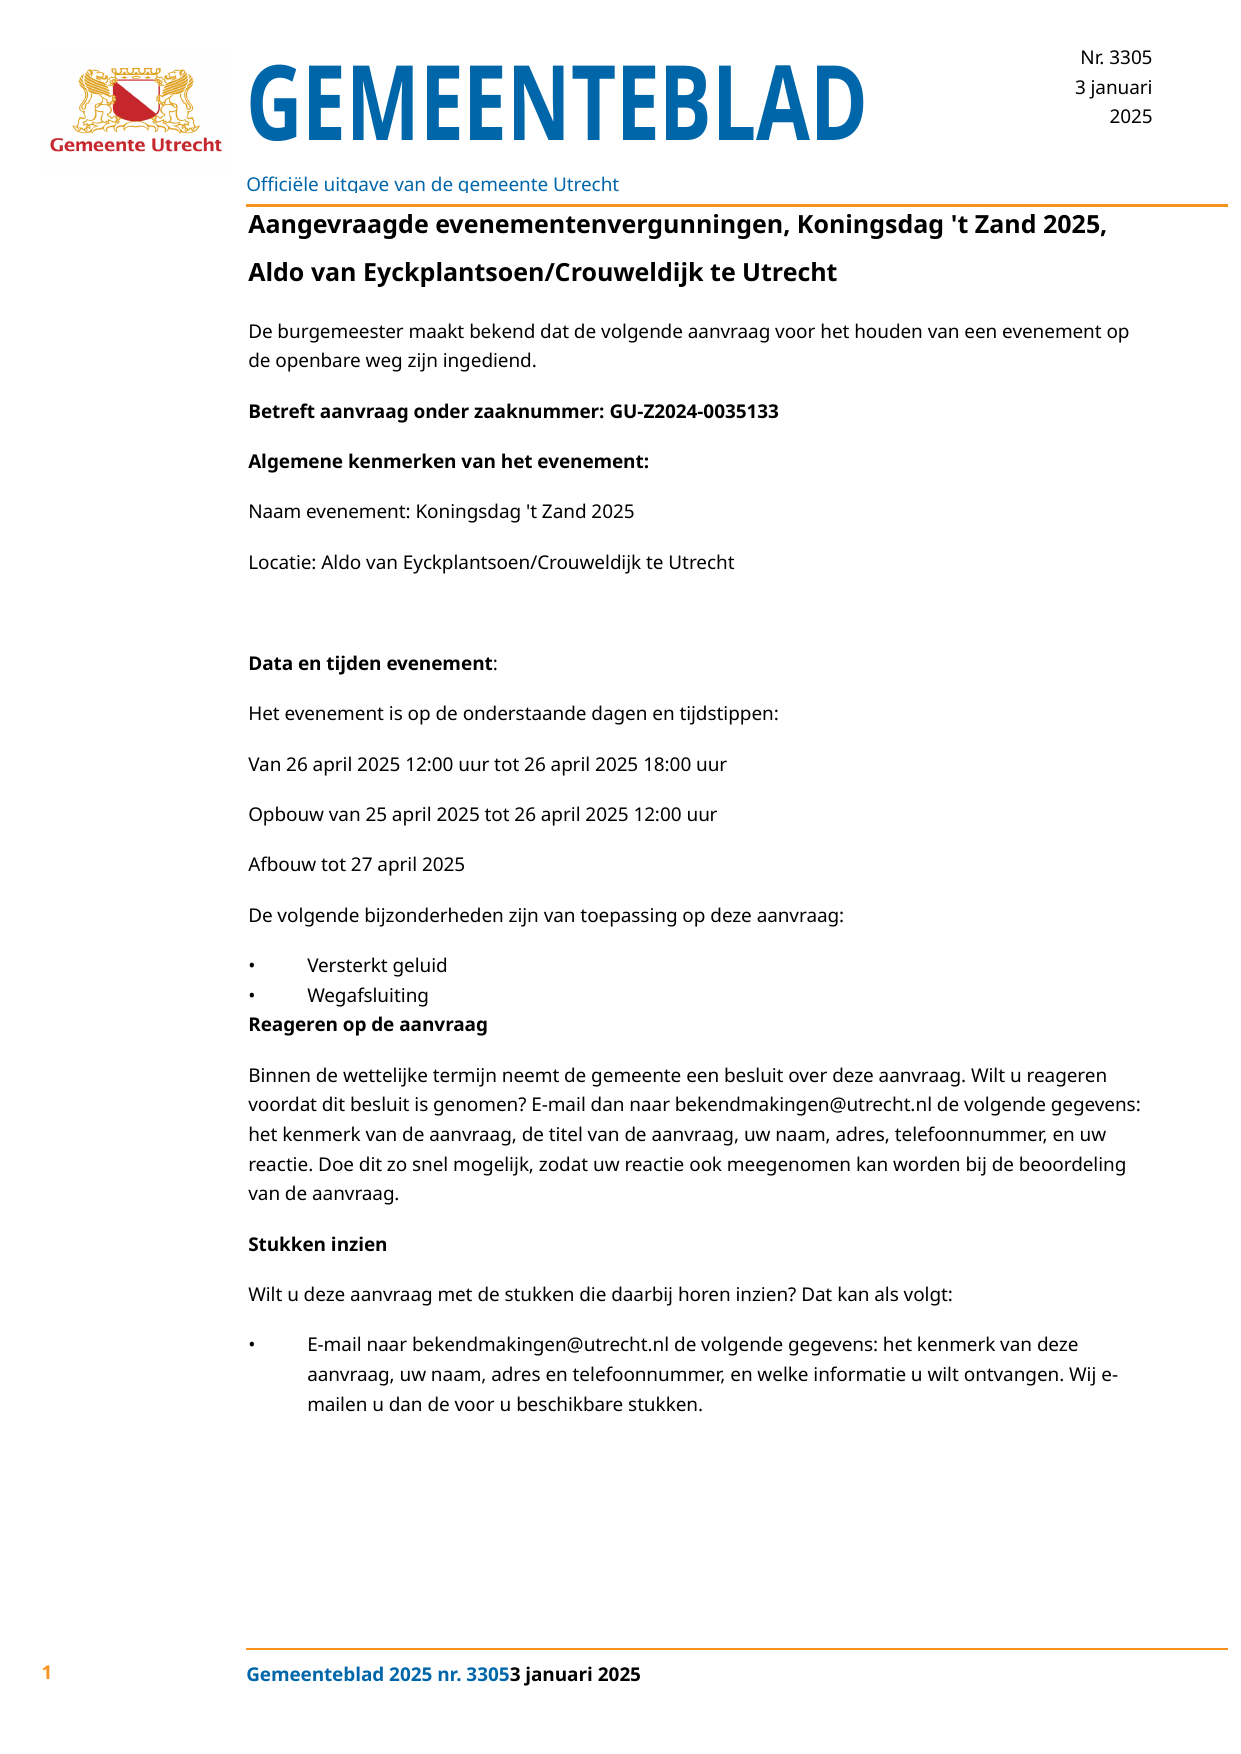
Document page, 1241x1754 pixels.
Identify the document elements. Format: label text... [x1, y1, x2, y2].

text Aangevraagde evenementenvergunningen, Koningsdag 't Zand 2025, Aldo van Eyckplantsoen/Crouweldijk te Utrecht [248, 207, 1152, 288]
text Naam evenement: Koningsdag 't Zand 2025 [248, 499, 1152, 524]
text Reageren op de aanvraag [248, 1012, 1152, 1037]
text Algemene kenmerken van het evenement: [248, 448, 1152, 474]
text Afbouw tot 27 april 2025 [248, 852, 1152, 877]
text Data en tijden evenement: [248, 650, 1152, 676]
text Binnen de wettelijke termijn neemt de gemeente een besluit over deze aanvraag. Wilt u reageren voordat dit besluit is genomen? E-mail dan naar bekendmakingen@utrecht.nl de volgende gegevens: het kenmerk van de aanvraag, de titel van de aanvraag, uw naam, adres, telefoonnummer, en uw reactie. Doe dit zo snel mogelijk, zodat uw reactie ook meegenomen kan worden bij de beoordeling van de aanvraag. [248, 1062, 1152, 1206]
text Wilt u deze aanvraag met de stukken die daarbij horen inzien? Dat kan als volgt: [248, 1281, 1152, 1307]
list Versterkt geluid [248, 952, 1152, 978]
list E-mail naar bekendmakingen@utrecht.nl de volgende gegevens: het kenmerk van deze aanvraag, uw naam, adres en telefoonnummer, en welke informatie u wilt ontvangen. Wij e-mailen u dan de voor u beschikbare stukken. [248, 1332, 1152, 1417]
text Het evenement is op de onderstaande dagen en tijdstippen: [248, 700, 1152, 726]
picture [41, 47, 231, 172]
text Stukken inzien [248, 1231, 1152, 1257]
text Locatie: Aldo van Eyckplantsoen/Crouweldijk te Utrecht [248, 549, 1152, 575]
text De burgemeester maakt bekend dat de volgende aanvraag voor het houden van een evenement op de openbare weg zijn ingediend. [248, 318, 1152, 373]
text Van 26 april 2025 12:00 uur tot 26 april 2025 18:00 uur [248, 751, 1152, 777]
text Betreft aanvraag onder zaaknummer: GU-Z2024-0035133 [248, 398, 1152, 424]
text De volgende bijzonderheden zijn van toepassing op deze aanvraag: [248, 902, 1152, 928]
text Opbouw van 25 april 2025 tot 26 april 2025 12:00 uur [248, 801, 1152, 827]
list Wegafsluiting [248, 982, 1152, 1008]
